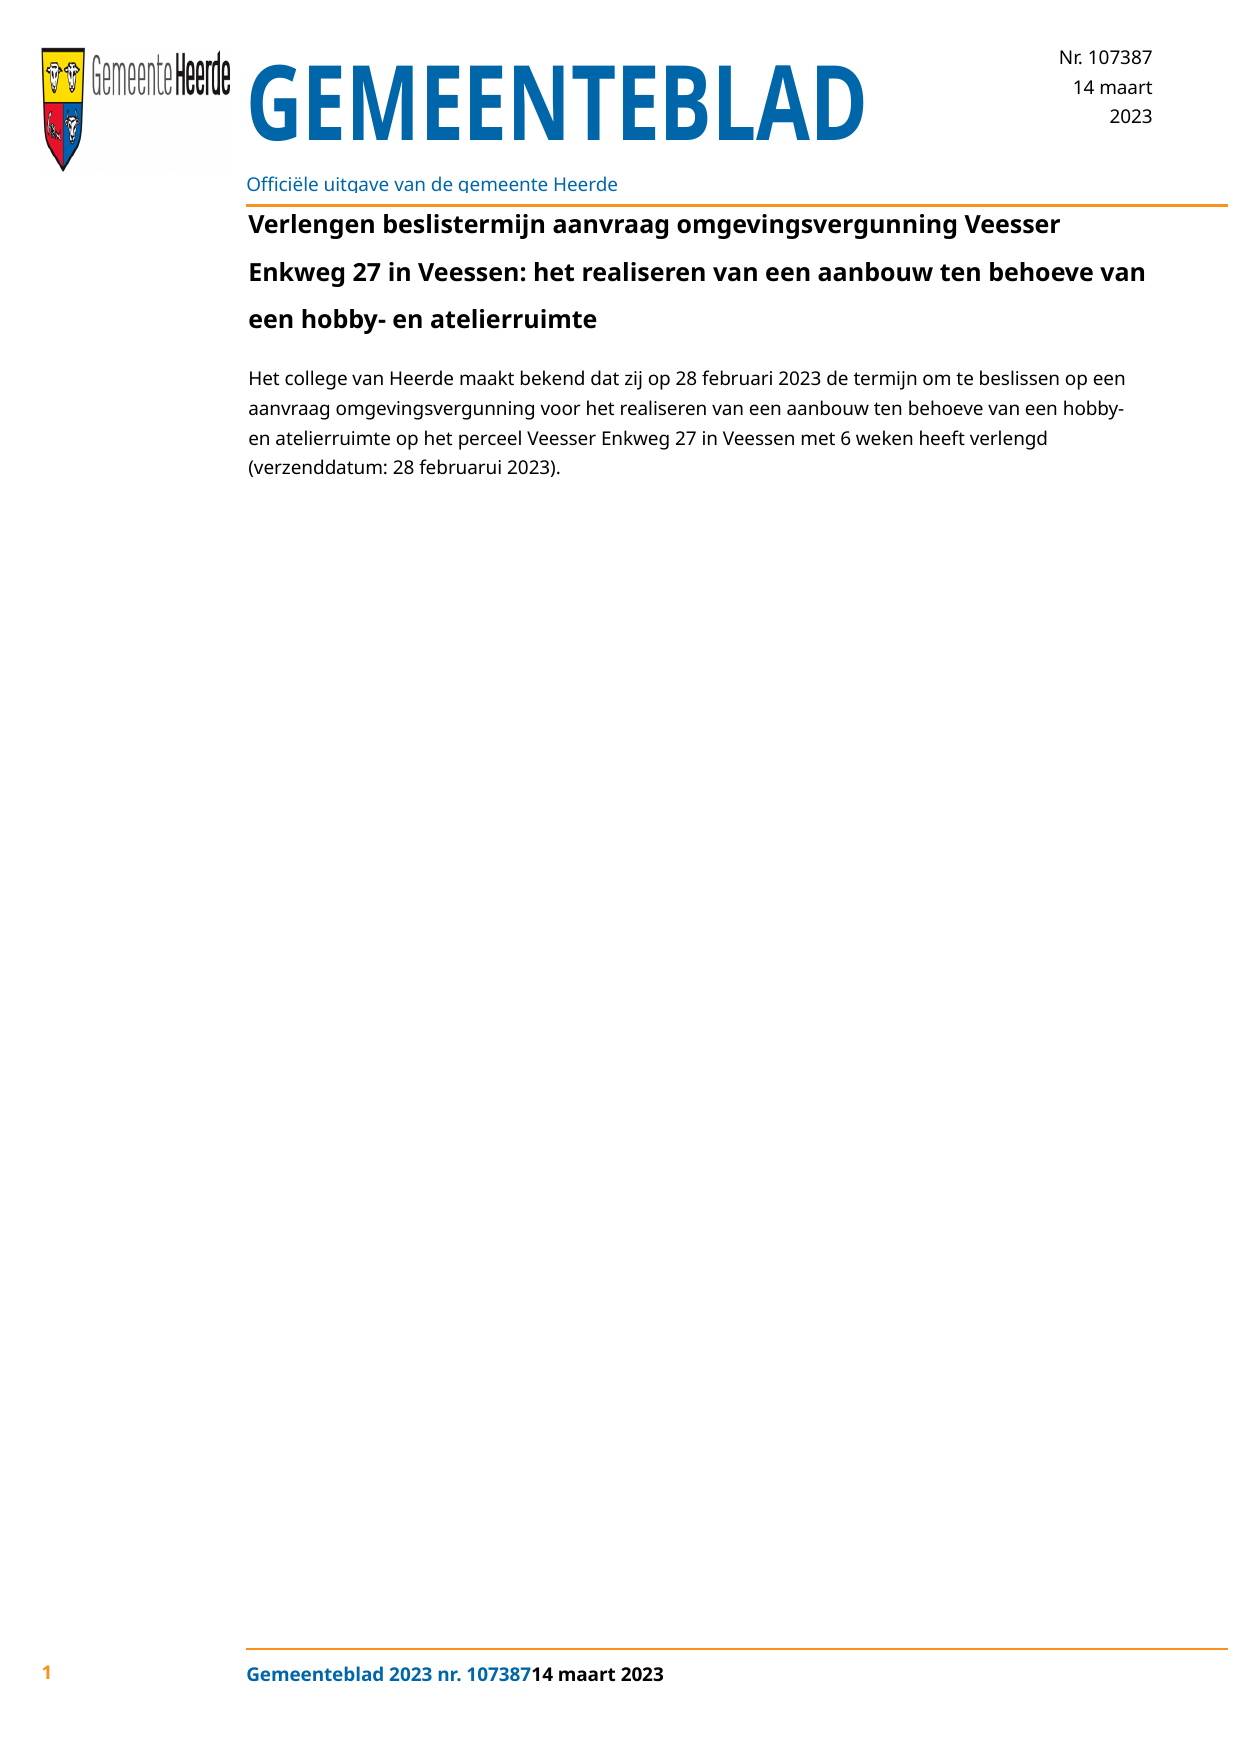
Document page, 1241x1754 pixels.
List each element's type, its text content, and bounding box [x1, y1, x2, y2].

text Verlengen beslistermijn aanvraag omgevingsvergunning Veesser Enkweg 27 in Veessen: het realiseren van een aanbouw ten behoeve van een hobby- en atelierruimte [248, 207, 1152, 336]
picture [41, 47, 231, 172]
text Het college van Heerde maakt bekend dat zij op 28 februari 2023 de termijn om te beslissen op een aanvraag omgevingsvergunning voor het realiseren van een aanbouw ten behoeve van een hobby- en atelierruimte op het perceel Veesser Enkweg 27 in Veessen met 6 weken heeft verlengd (verzenddatum: 28 februarui 2023). [248, 366, 1152, 480]
